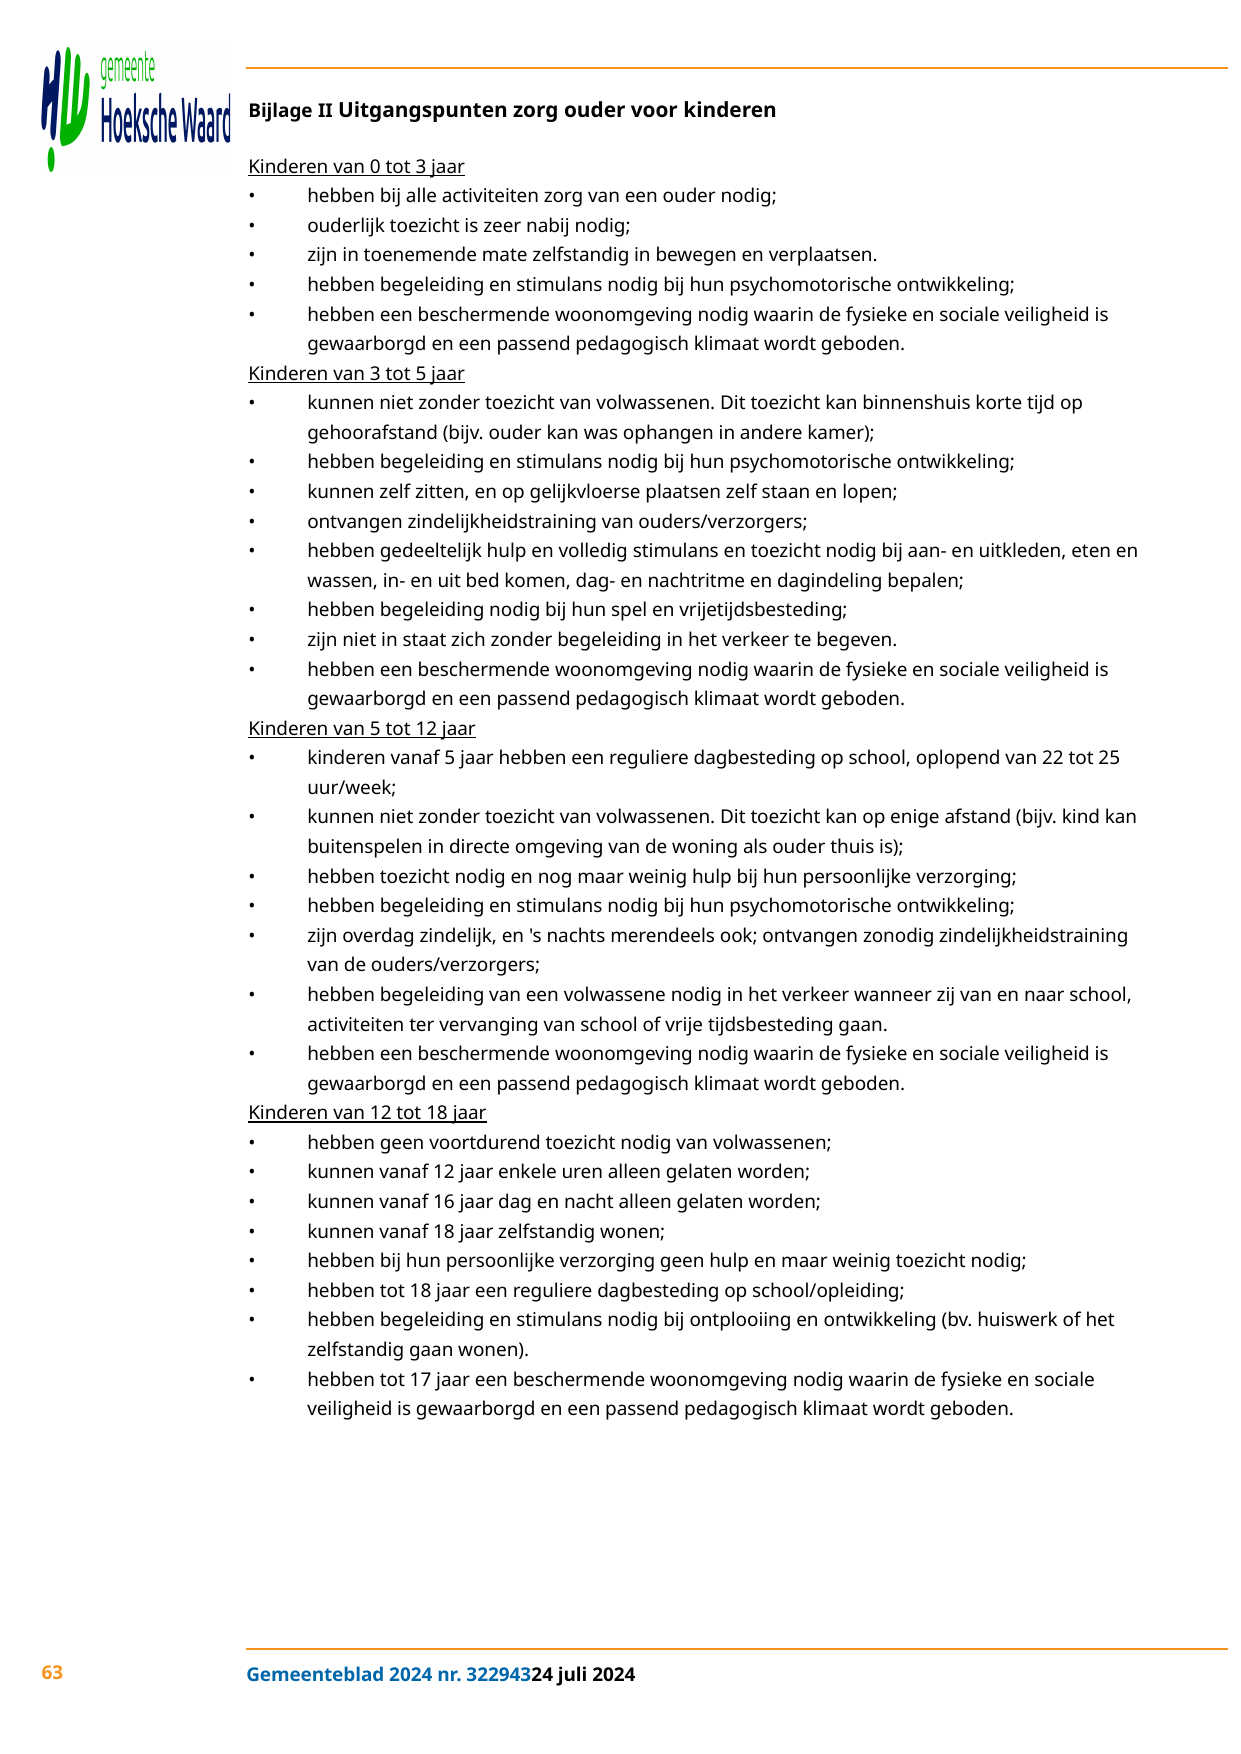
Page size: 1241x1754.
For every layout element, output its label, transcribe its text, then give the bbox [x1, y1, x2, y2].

list hebben een beschermende woonomgeving nodig waarin de fysieke en sociale veiligheid is gewaarborgd en een passend pedagogisch klimaat wordt geboden. [248, 301, 1152, 356]
text Kinderen van 12 tot 18 jaar [248, 1099, 1152, 1125]
list kunnen zelf zitten, en op gelijkvloerse plaatsen zelf staan en lopen; [248, 478, 1152, 504]
list hebben tot 17 jaar een beschermende woonomgeving nodig waarin de fysieke en sociale veiligheid is gewaarborgd en een passend pedagogisch klimaat wordt geboden. [248, 1366, 1152, 1421]
list ontvangen zindelijkheidstraining van ouders/verzorgers; [248, 508, 1152, 534]
list hebben een beschermende woonomgeving nodig waarin de fysieke en sociale veiligheid is gewaarborgd en een passend pedagogisch klimaat wordt geboden. [248, 656, 1152, 711]
list kunnen vanaf 12 jaar enkele uren alleen gelaten worden; [248, 1159, 1152, 1184]
list hebben bij alle activiteiten zorg van een ouder nodig; [248, 182, 1152, 208]
list hebben geen voortdurend toezicht nodig van volwassenen; [248, 1129, 1152, 1155]
list hebben begeleiding en stimulans nodig bij hun psychomotorische ontwikkeling; [248, 449, 1152, 474]
picture [41, 47, 231, 172]
list hebben een beschermende woonomgeving nodig waarin de fysieke en sociale veiligheid is gewaarborgd en een passend pedagogisch klimaat wordt geboden. [248, 1040, 1152, 1096]
list kinderen vanaf 5 jaar hebben een reguliere dagbesteding op school, oplopend van 22 tot 25 uur/week; [248, 744, 1152, 800]
list zijn niet in staat zich zonder begeleiding in het verkeer te begeven. [248, 626, 1152, 652]
list zijn in toenemende mate zelfstandig in bewegen en verplaatsen. [248, 242, 1152, 267]
list kunnen vanaf 16 jaar dag en nacht alleen gelaten worden; [248, 1188, 1152, 1214]
list hebben begeleiding en stimulans nodig bij hun psychomotorische ontwikkeling; [248, 892, 1152, 918]
list ouderlijk toezicht is zeer nabij nodig; [248, 212, 1152, 238]
list hebben begeleiding nodig bij hun spel en vrijetijdsbesteding; [248, 597, 1152, 622]
list hebben gedeeltelijk hulp en volledig stimulans en toezicht nodig bij aan- en uitkleden, eten en wassen, in- en uit bed komen, dag- en nachtritme en dagindeling bepalen; [248, 537, 1152, 593]
list hebben begeleiding en stimulans nodig bij ontplooiing en ontwikkeling (bv. huiswerk of het zelfstandig gaan wonen). [248, 1307, 1152, 1362]
text Kinderen van 5 tot 12 jaar [248, 715, 1152, 741]
list kunnen niet zonder toezicht van volwassenen. Dit toezicht kan binnenshuis korte tijd op gehoorafstand (bijv. ouder kan was ophangen in andere kamer); [248, 389, 1152, 445]
text Kinderen van 3 tot 5 jaar [248, 360, 1152, 386]
list kunnen vanaf 18 jaar zelfstandig wonen; [248, 1218, 1152, 1244]
list hebben bij hun persoonlijke verzorging geen hulp en maar weinig toezicht nodig; [248, 1247, 1152, 1273]
list hebben tot 18 jaar een reguliere dagbesteding op school/opleiding; [248, 1277, 1152, 1303]
list hebben toezicht nodig en nog maar weinig hulp bij hun persoonlijke verzorging; [248, 863, 1152, 889]
list hebben begeleiding en stimulans nodig bij hun psychomotorische ontwikkeling; [248, 271, 1152, 297]
list kunnen niet zonder toezicht van volwassenen. Dit toezicht kan op enige afstand (bijv. kind kan buitenspelen in directe omgeving van de woning als ouder thuis is); [248, 804, 1152, 859]
list zijn overdag zindelijk, en 's nachts merendeels ook; ontvangen zonodig zindelijkheidstraining van de ouders/verzorgers; [248, 922, 1152, 977]
text Bijlage II Uitgangspunten zorg ouder voor kinderen [248, 95, 1152, 123]
text Kinderen van 0 tot 3 jaar [248, 153, 1152, 179]
list hebben begeleiding van een volwassene nodig in het verkeer wanneer zij van en naar school, activiteiten ter vervanging van school of vrije tijdsbesteding gaan. [248, 981, 1152, 1037]
